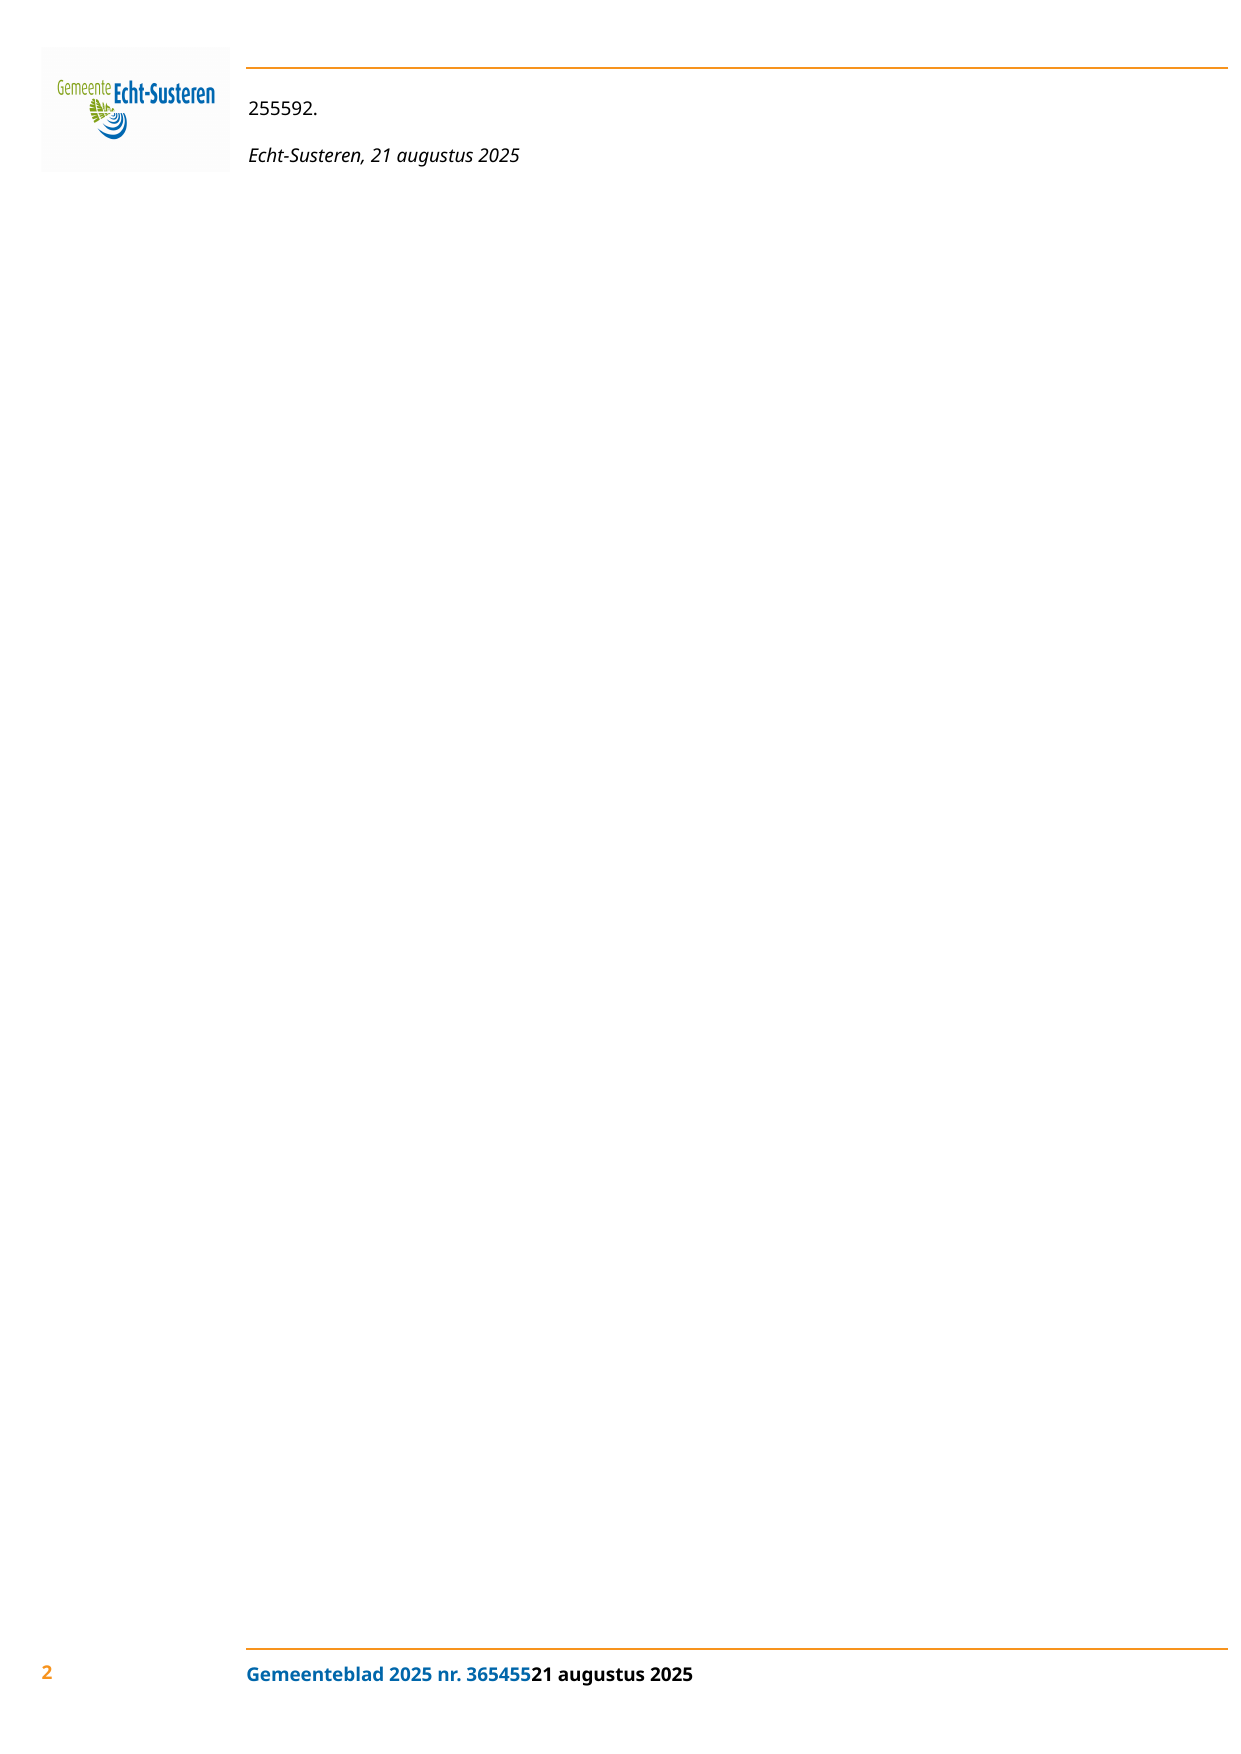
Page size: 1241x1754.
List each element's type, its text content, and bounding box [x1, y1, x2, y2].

text 255592. [248, 95, 1152, 121]
text Echt-Susteren, 21 augustus 2025 [248, 143, 1152, 168]
picture [41, 47, 231, 172]
